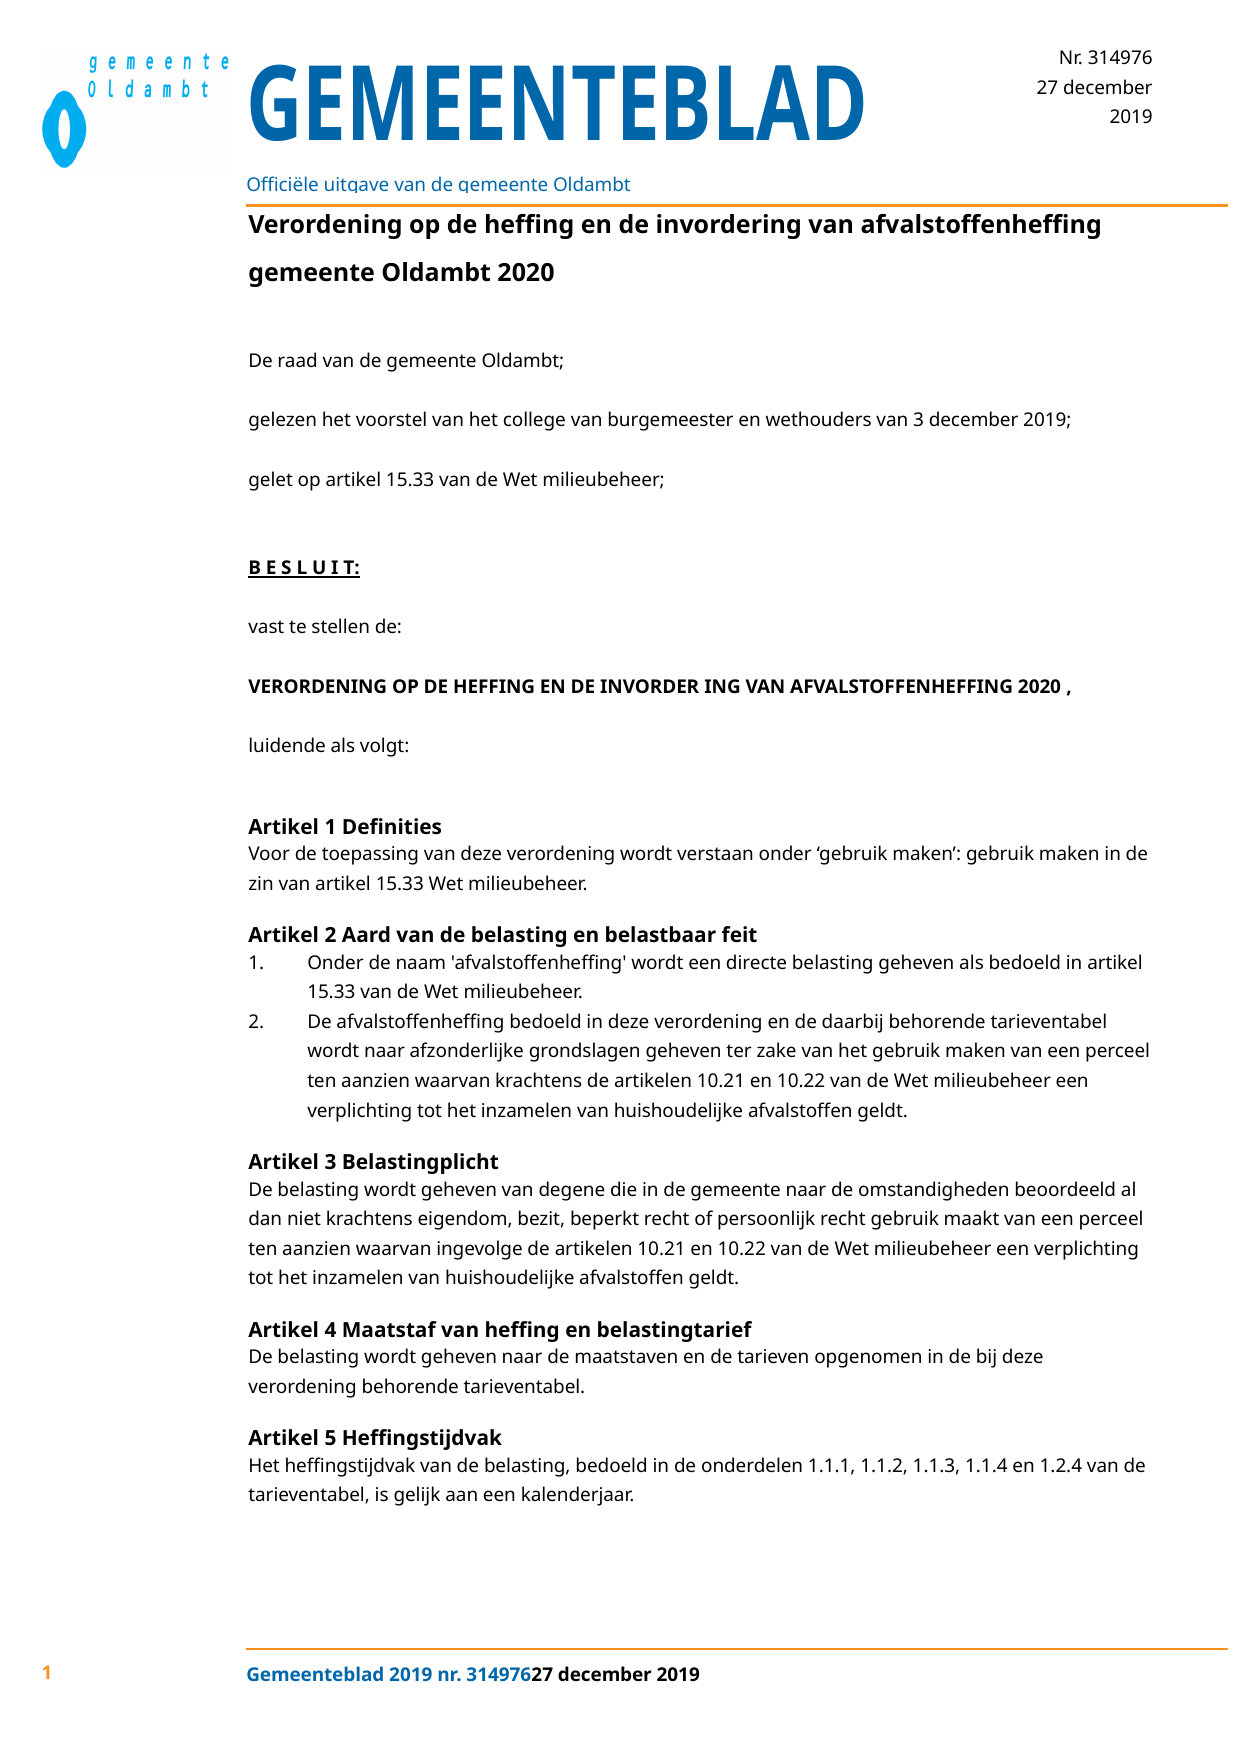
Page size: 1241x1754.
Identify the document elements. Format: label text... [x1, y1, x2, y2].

picture [41, 47, 231, 172]
text Artikel 5 Heffingstijdvak [248, 1423, 1152, 1452]
list Onder de naam 'afvalstoffenheffing' wordt een directe belasting geheven als bedoeld in artikel 15.33 van de Wet milieubeheer. [248, 949, 1152, 1004]
text B E S L U I T: [248, 554, 1152, 580]
text Voor de toepassing van deze verordening wordt verstaan onder ‘gebruik maken’: gebruik maken in de zin van artikel 15.33 Wet milieubeheer. [248, 841, 1152, 896]
text VERORDENING OP DE HEFFING EN DE INVORDER ING VAN AFVALSTOFFENHEFFING 2020 , [248, 673, 1152, 699]
text Verordening op de heffing en de invordering van afvalstoffenheffing gemeente Oldambt 2020 [248, 207, 1152, 288]
text gelet op artikel 15.33 van de Wet milieubeheer; [248, 466, 1152, 492]
text Artikel 2 Aard van de belasting en belastbaar feit [248, 921, 1152, 949]
text De belasting wordt geheven van degene die in de gemeente naar de omstandigheden beoordeeld al dan niet krachtens eigendom, bezit, beperkt recht of persoonlijk recht gebruik maakt van een perceel ten aanzien waarvan ingevolge de artikelen 10.21 en 10.22 van de Wet milieubeheer een verplichting tot het inzamelen van huishoudelijke afvalstoffen geldt. [248, 1176, 1152, 1290]
text Artikel 1 Definities [248, 812, 1152, 841]
text Artikel 3 Belastingplicht [248, 1147, 1152, 1176]
text luidende als volgt: [248, 732, 1152, 758]
text De raad van de gemeente Oldambt; [248, 347, 1152, 373]
list De afvalstoffenheffing bedoeld in deze verordening en de daarbij behorende tarieventabel wordt naar afzonderlijke grondslagen geheven ter zake van het gebruik maken van een perceel ten aanzien waarvan krachtens de artikelen 10.21 en 10.22 van de Wet milieubeheer een verplichting tot het inzamelen van huishoudelijke afvalstoffen geldt. [248, 1008, 1152, 1123]
text Artikel 4 Maatstaf van heffing en belastingtarief [248, 1315, 1152, 1343]
text Het heffingstijdvak van de belasting, bedoeld in de onderdelen 1.1.1, 1.1.2, 1.1.3, 1.1.4 en 1.2.4 van de tarieventabel, is gelijk aan een kalenderjaar. [248, 1452, 1152, 1507]
text vast te stellen de: [248, 614, 1152, 639]
text De belasting wordt geheven naar de maatstaven en de tarieven opgenomen in de bij deze verordening behorende tarieventabel. [248, 1343, 1152, 1399]
text gelezen het voorstel van het college van burgemeester en wethouders van 3 december 2019; [248, 407, 1152, 432]
